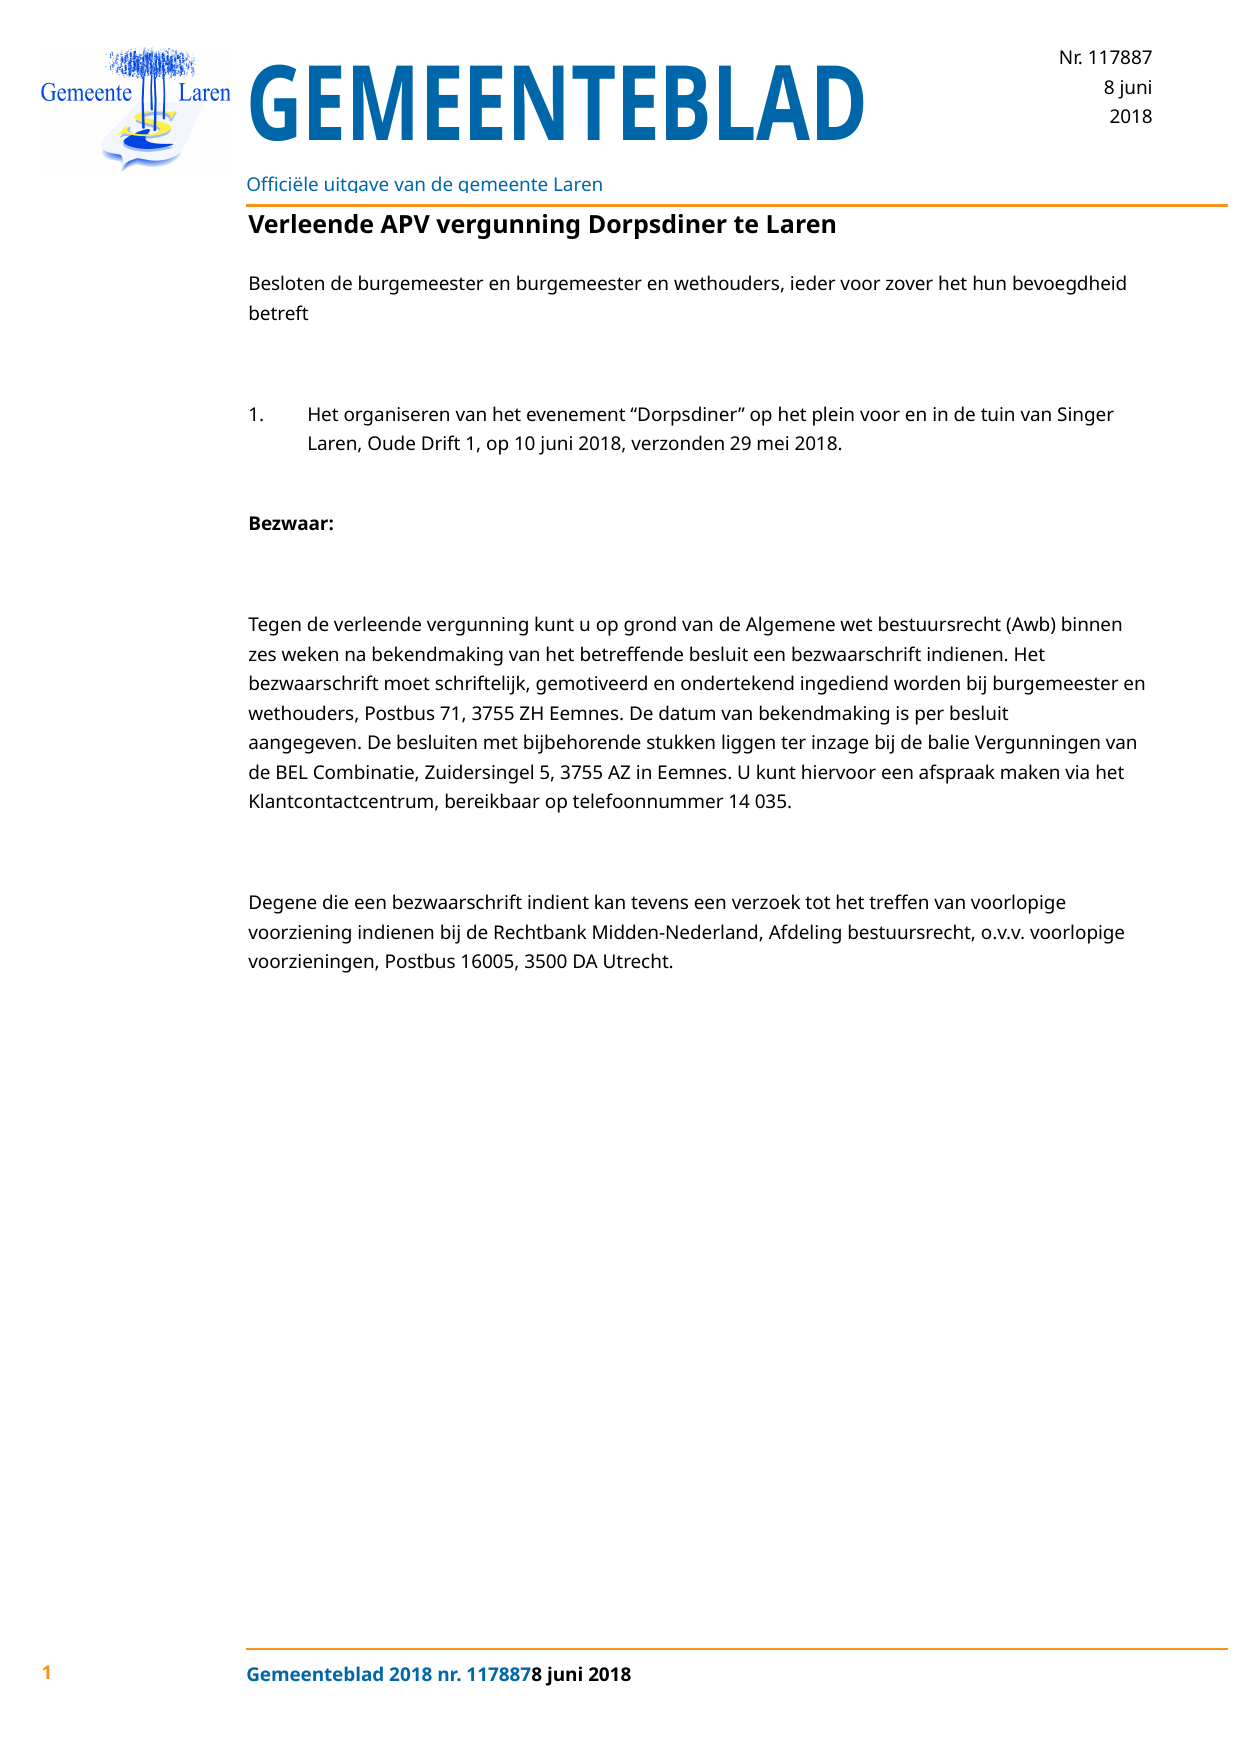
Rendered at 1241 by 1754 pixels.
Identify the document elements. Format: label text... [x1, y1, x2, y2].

text Verleende APV vergunning Dorpsdiner te Laren [248, 207, 1152, 241]
list Het organiseren van het evenement “Dorpsdiner” op het plein voor en in de tuin van Singer Laren, Oude Drift 1, op 10 juni 2018, verzonden 29 mei 2018. [248, 401, 1152, 456]
text Besloten de burgemeester en burgemeester en wethouders, ieder voor zover het hun bevoegdheid betreft [248, 270, 1152, 326]
text Tegen de verleende vergunning kunt u op grond van de Algemene wet bestuursrecht (Awb) binnen zes weken na bekendmaking van het betreffende besluit een bezwaarschrift indienen. Het bezwaarschrift moet schriftelijk, gemotiveerd en ondertekend ingediend worden bij burgemeester en wethouders, Postbus 71, 3755 ZH Eemnes. De datum van bekendmaking is per besluit aangegeven. De besluiten met bijbehorende stukken liggen ter inzage bij de balie Vergunningen van de BEL Combinatie, Zuidersingel 5, 3755 AZ in Eemnes. U kunt hiervoor een afspraak maken via het Klantcontactcentrum, bereikbaar op telefoonnummer 14 035. [248, 611, 1152, 814]
picture [41, 47, 231, 172]
text Degene die een bezwaarschrift indient kan tevens een verzoek tot het treffen van voorlopige voorziening indienen bij de Rechtbank Midden-Nederland, Afdeling bestuursrecht, o.v.v. voorlopige voorzieningen, Postbus 16005, 3500 DA Utrecht. [248, 889, 1152, 974]
text Bezwaar: [248, 510, 1152, 536]
